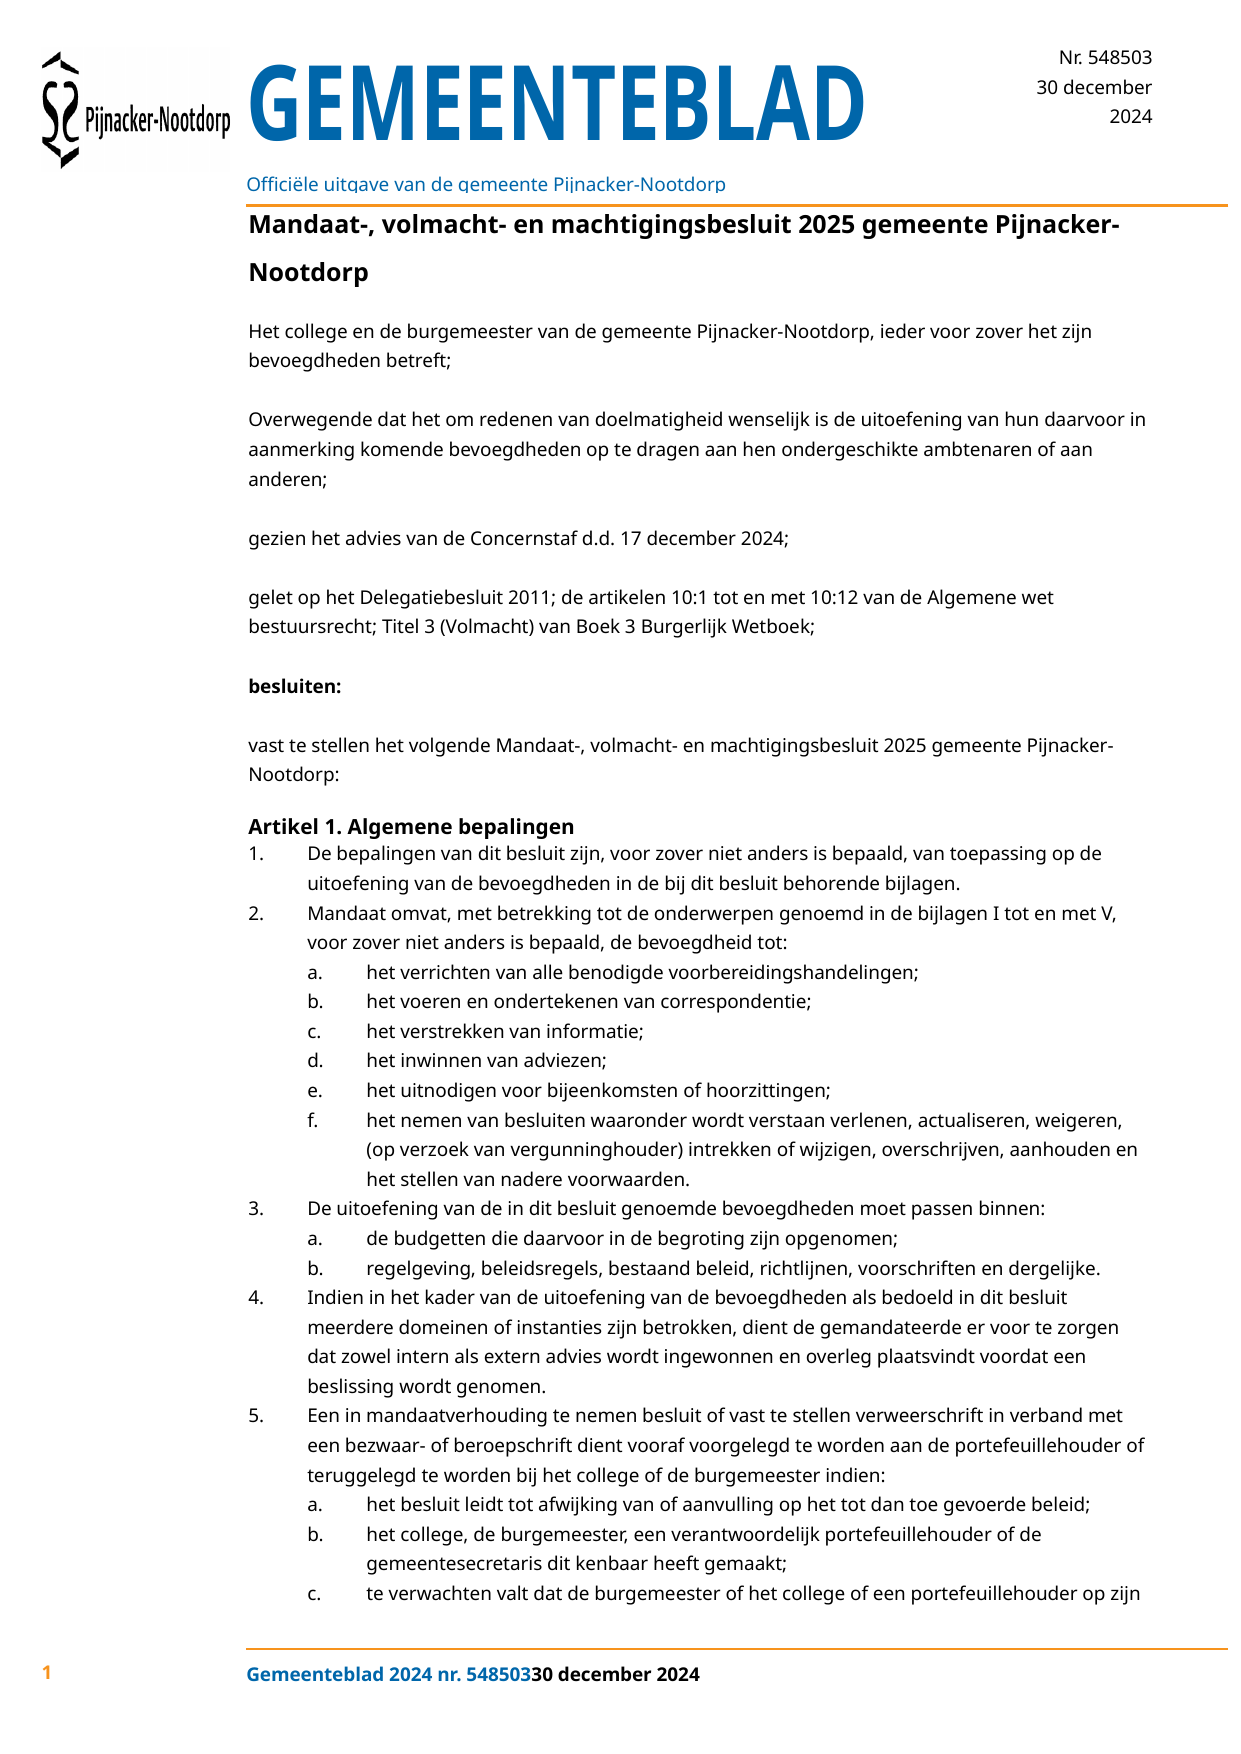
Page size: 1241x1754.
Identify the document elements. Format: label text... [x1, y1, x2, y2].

text Het college en de burgemeester van de gemeente Pijnacker-Nootdorp, ieder voor zover het zijn bevoegdheden betreft; [248, 318, 1152, 373]
list Indien in het kader van de uitoefening van de bevoegdheden als bedoeld in dit besluit meerdere domeinen of instanties zijn betrokken, dient de gemandateerde er voor te zorgen dat zowel intern als extern advies wordt ingewonnen en overleg plaatsvindt voordat een beslissing wordt genomen. [248, 1284, 1152, 1399]
list het uitnodigen voor bijeenkomsten of hoorzittingen; [307, 1077, 1152, 1103]
list De uitoefening van de in dit besluit genoemde bevoegdheden moet passen binnen: [248, 1196, 1152, 1221]
text Mandaat-, volmacht- en machtigingsbesluit 2025 gemeente Pijnacker-Nootdorp [248, 207, 1152, 288]
list het college, de burgemeester, een verantwoordelijk portefeuillehouder of de gemeentesecretaris dit kenbaar heeft gemaakt; [307, 1521, 1152, 1576]
picture [41, 47, 231, 172]
text Artikel 1. Algemene bepalingen [248, 812, 1152, 841]
list Mandaat omvat, met betrekking tot de onderwerpen genoemd in de bijlagen I tot en met V, voor zover niet anders is bepaald, de bevoegdheid tot: [248, 900, 1152, 955]
list het voeren en ondertekenen van correspondentie; [307, 988, 1152, 1014]
text Overwegende dat het om redenen van doelmatigheid wenselijk is de uitoefening van hun daarvoor in aanmerking komende bevoegdheden op te dragen aan hen ondergeschikte ambtenaren of aan anderen; [248, 407, 1152, 492]
list het nemen van besluiten waaronder wordt verstaan verlenen, actualiseren, weigeren, (op verzoek van vergunninghouder) intrekken of wijzigen, overschrijven, aanhouden en het stellen van nadere voorwaarden. [307, 1107, 1152, 1192]
text gezien het advies van de Concernstaf d.d. 17 december 2024; [248, 525, 1152, 551]
list de budgetten die daarvoor in de begroting zijn opgenomen; [307, 1225, 1152, 1251]
list te verwachten valt dat de burgemeester of het college of een portefeuillehouder op zijn [307, 1580, 1152, 1606]
list Een in mandaatverhouding te nemen besluit of vast te stellen verweerschrift in verband met een bezwaar- of beroepschrift dient vooraf voorgelegd te worden aan de portefeuillehouder of teruggelegd te worden bij het college of de burgemeester indien: [248, 1403, 1152, 1487]
list het besluit leidt tot afwijking van of aanvulling op het tot dan toe gevoerde beleid; [307, 1491, 1152, 1517]
text besluiten: [248, 673, 1152, 699]
text vast te stellen het volgende Mandaat-, volmacht- en machtigingsbesluit 2025 gemeente Pijnacker-Nootdorp: [248, 732, 1152, 787]
list het verstrekken van informatie; [307, 1018, 1152, 1044]
list het verrichten van alle benodigde voorbereidingshandelingen; [307, 959, 1152, 984]
text gelet op het Delegatiebesluit 2011; de artikelen 10:1 tot en met 10:12 van de Algemene wet bestuursrecht; Titel 3 (Volmacht) van Boek 3 Burgerlijk Wetboek; [248, 584, 1152, 639]
list regelgeving, beleidsregels, bestaand beleid, richtlijnen, voorschriften en dergelijke. [307, 1255, 1152, 1280]
list het inwinnen van adviezen; [307, 1048, 1152, 1073]
list De bepalingen van dit besluit zijn, voor zover niet anders is bepaald, van toepassing op de uitoefening van de bevoegdheden in de bij dit besluit behorende bijlagen. [248, 841, 1152, 896]
